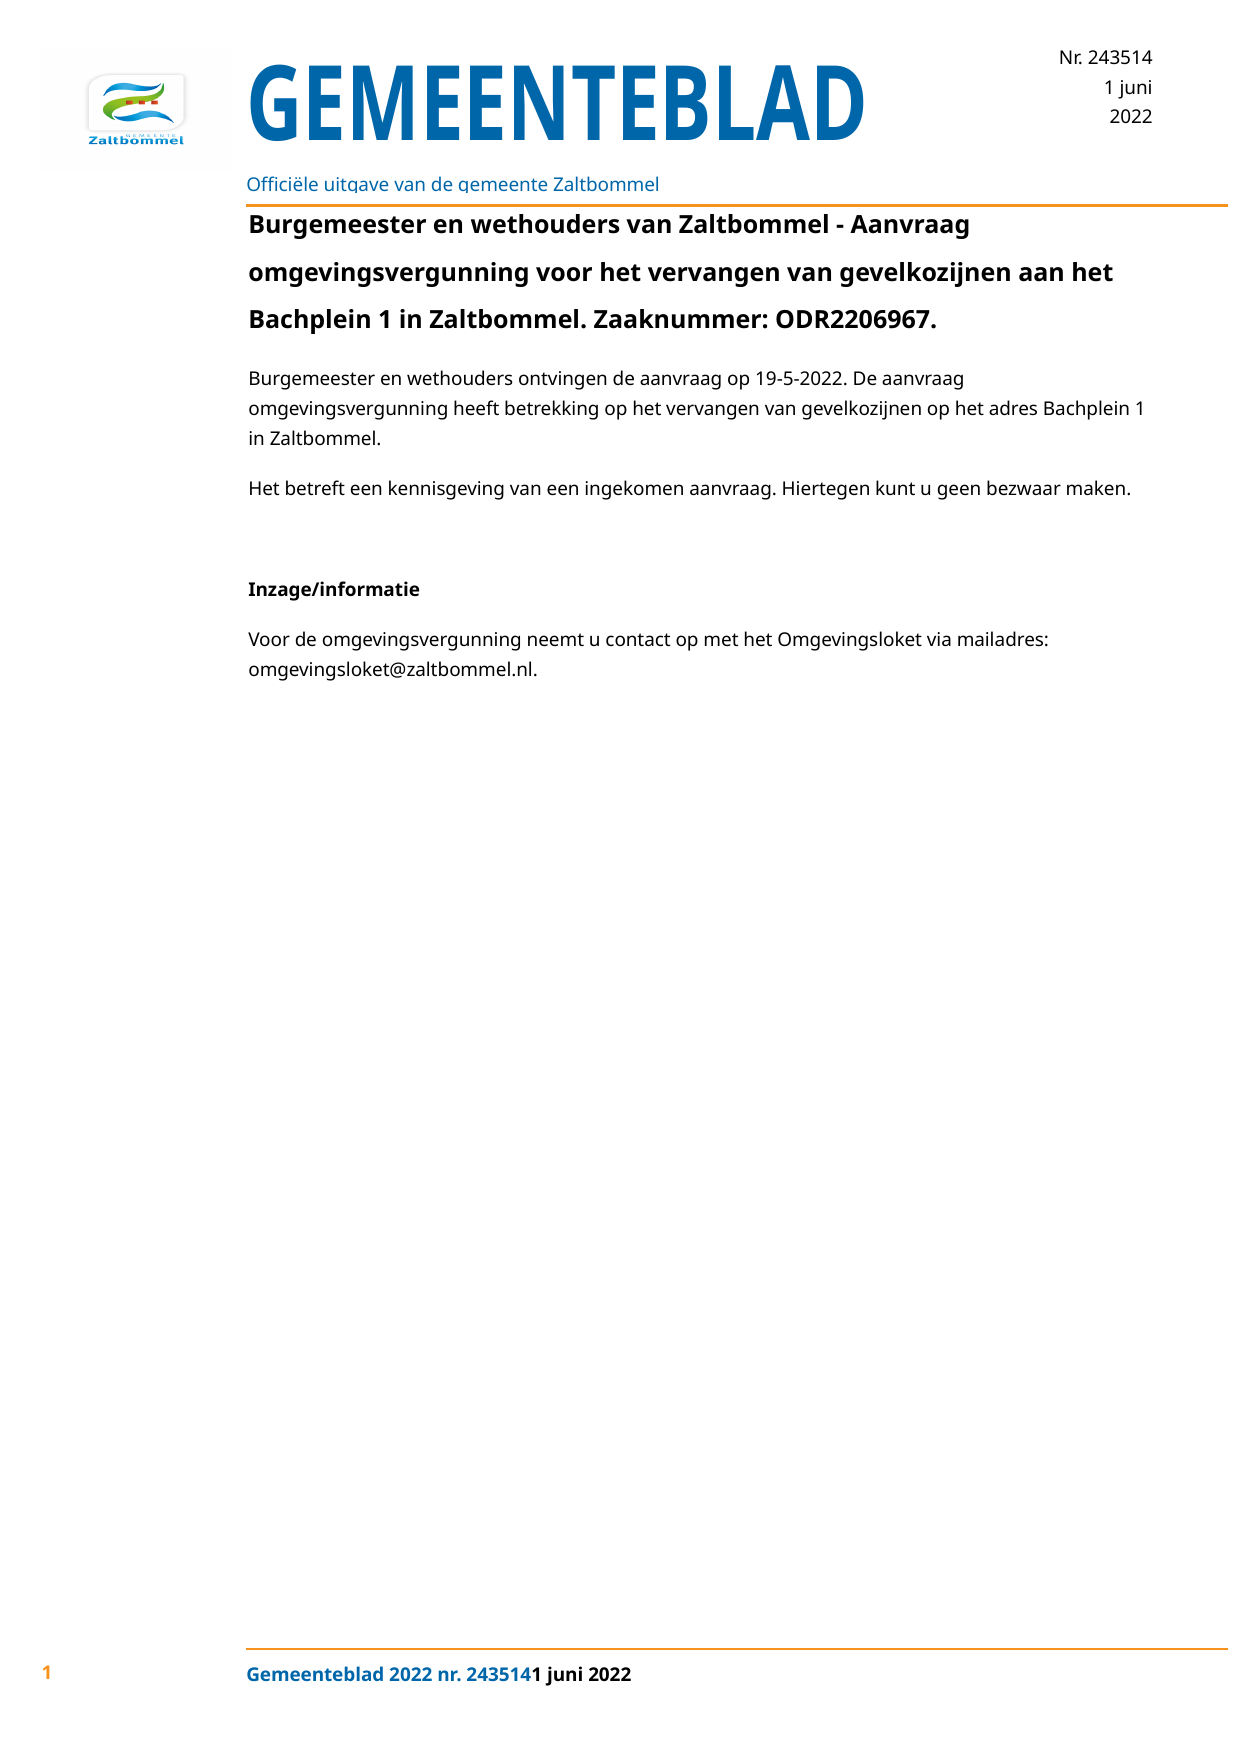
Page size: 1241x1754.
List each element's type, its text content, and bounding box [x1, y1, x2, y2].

text Het betreft een kennisgeving van een ingekomen aanvraag. Hiertegen kunt u geen bezwaar maken. [248, 475, 1152, 501]
text Voor de omgevingsvergunning neemt u contact op met het Omgevingsloket via mailadres: omgevingsloket@zaltbommel.nl. [248, 626, 1152, 682]
text Burgemeester en wethouders van Zaltbommel - Aanvraag omgevingsvergunning voor het vervangen van gevelkozijnen aan het Bachplein 1 in Zaltbommel. Zaaknummer: ODR2206967. [248, 207, 1152, 336]
picture [41, 47, 231, 172]
text Burgemeester en wethouders ontvingen de aanvraag op 19-5-2022. De aanvraag omgevingsvergunning heeft betrekking op het vervangen van gevelkozijnen op het adres Bachplein 1 in Zaltbommel. [248, 366, 1152, 450]
text Inzage/informatie [248, 576, 1152, 602]
